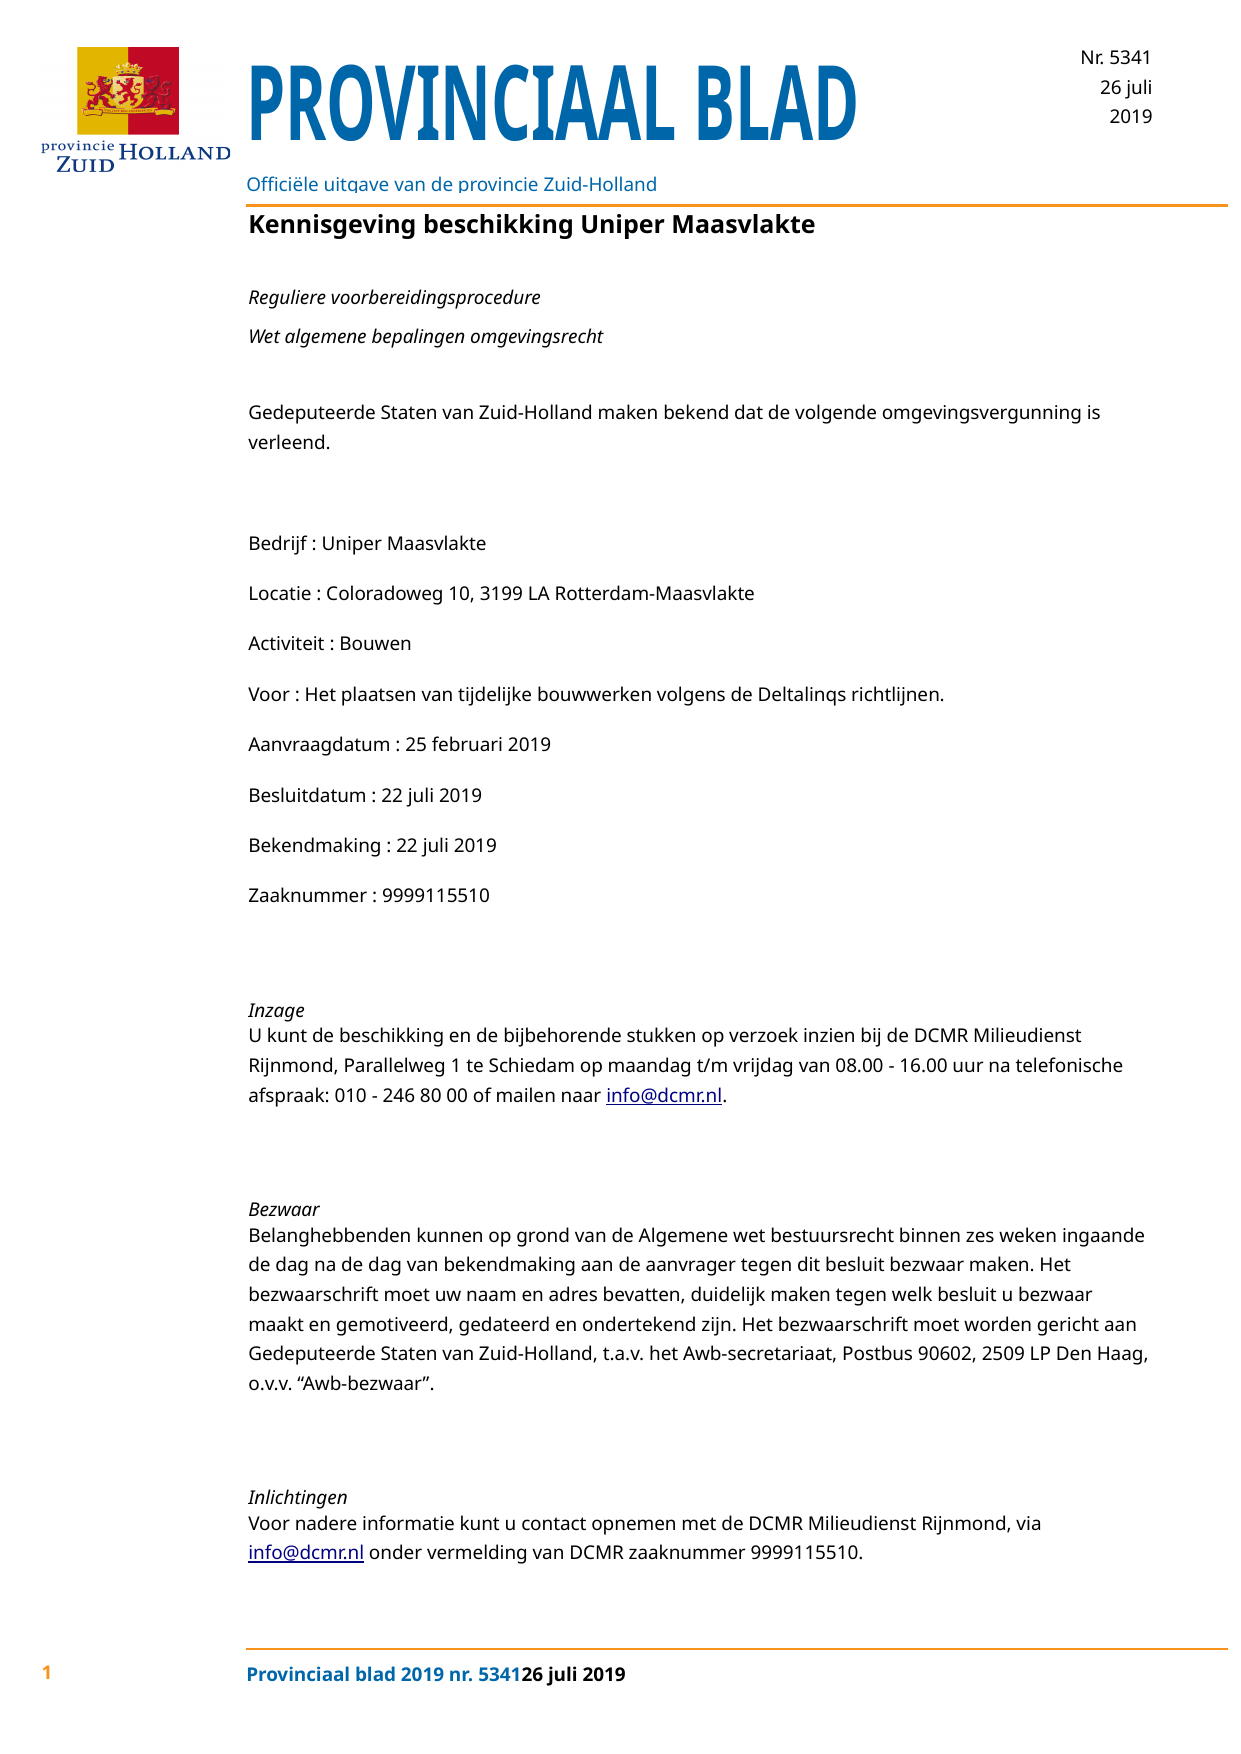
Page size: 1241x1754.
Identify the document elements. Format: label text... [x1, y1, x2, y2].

text Locatie : Coloradoweg 10, 3199 LA Rotterdam-Maasvlakte [248, 580, 1152, 606]
text Bedrijf : Uniper Maasvlakte [248, 530, 1152, 555]
picture [41, 47, 231, 172]
text Voor : Het plaatsen van tijdelijke bouwwerken volgens de Deltalinqs richtlijnen. [248, 681, 1152, 707]
text Aanvraagdatum : 25 februari 2019 [248, 731, 1152, 757]
text Besluitdatum : 22 juli 2019 [248, 782, 1152, 807]
text Belanghebbenden kunnen op grond van de Algemene wet bestuursrecht binnen zes weken ingaande de dag na de dag van bekendmaking aan de aanvrager tegen dit besluit bezwaar maken. Het bezwaarschrift moet uw naam en adres bevatten, duidelijk maken tegen welk besluit u bezwaar maakt en gemotiveerd, gedateerd en ondertekend zijn. Het bezwaarschrift moet worden gericht aan Gedeputeerde Staten van Zuid-Holland, t.a.v. het Awb-secretariaat, Postbus 90602, 2509 LP Den Haag, o.v.v. “Awb-bezwaar”. [248, 1222, 1152, 1396]
text Gedeputeerde Staten van Zuid-Holland maken bekend dat de volgende omgevingsvergunning is verleend. [248, 399, 1152, 454]
text Zaaknummer : 9999115510 [248, 883, 1152, 908]
text Inzage [248, 997, 1152, 1023]
text Reguliere voorbereidingsprocedure [248, 284, 1152, 309]
text Bezwaar [248, 1196, 1152, 1222]
text U kunt de beschikking en de bijbehorende stukken op verzoek inzien bij de DCMR Milieudienst Rijnmond, Parallelweg 1 te Schiedam op maandag t/m vrijdag van 08.00 - 16.00 uur na telefonische afspraak: 010 - 246 80 00 of mailen naar info@dcmr.nl. [248, 1023, 1152, 1108]
text Voor nadere informatie kunt u contact opnemen met de DCMR Milieudienst Rijnmond, via info@dcmr.nl onder vermelding van DCMR zaaknummer 9999115510. [248, 1510, 1152, 1565]
text Wet algemene bepalingen omgevingsrecht [248, 323, 1152, 349]
text Activiteit : Bouwen [248, 631, 1152, 656]
text Inlichtingen [248, 1484, 1152, 1510]
text Kennisgeving beschikking Uniper Maasvlakte [248, 207, 1152, 241]
text Bekendmaking : 22 juli 2019 [248, 832, 1152, 858]
